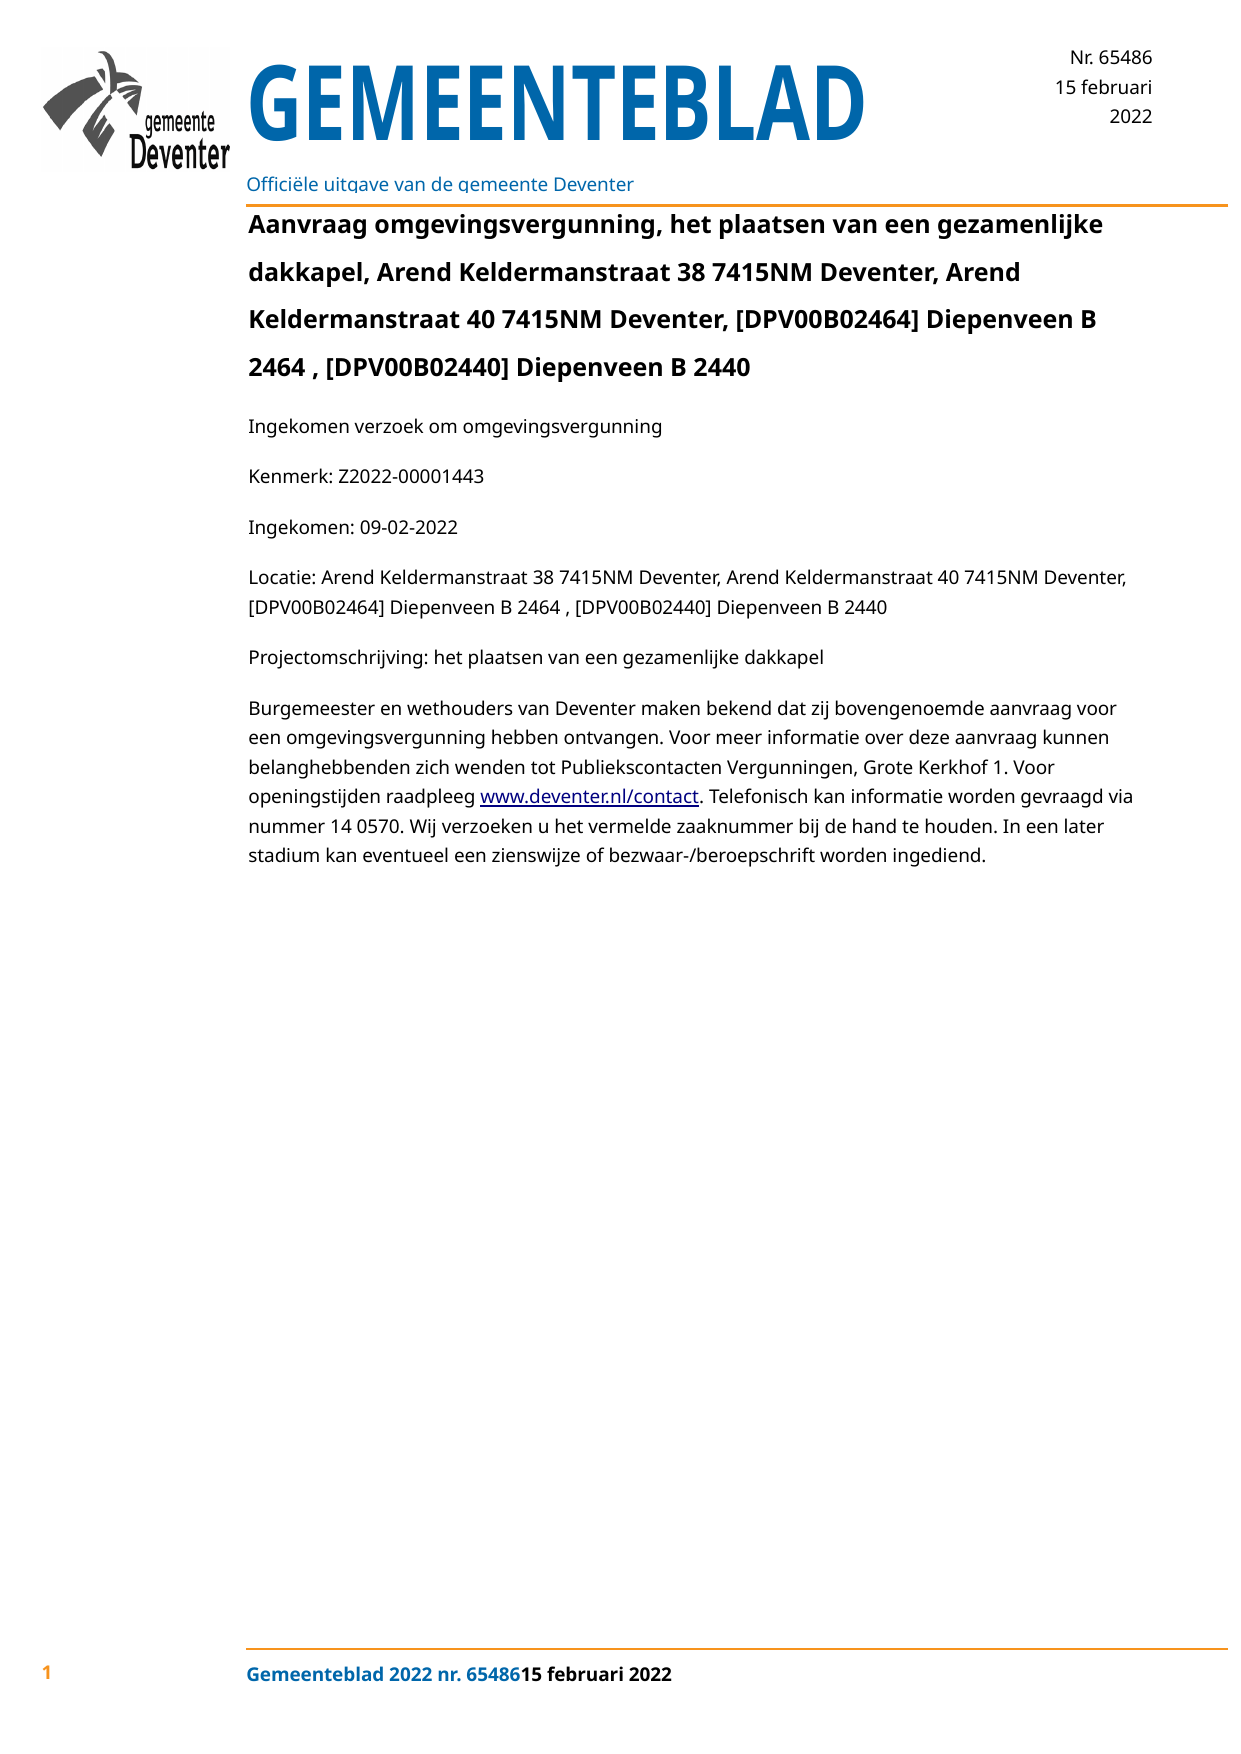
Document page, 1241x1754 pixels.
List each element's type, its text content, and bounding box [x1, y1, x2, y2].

text Kenmerk: Z2022-00001443 [248, 463, 1152, 489]
text Ingekomen: 09-02-2022 [248, 514, 1152, 540]
picture [41, 47, 231, 172]
text Projectomschrijving: het plaatsen van een gezamenlijke dakkapel [248, 644, 1152, 670]
text Aanvraag omgevingsvergunning, het plaatsen van een gezamenlijke dakkapel, Arend Keldermanstraat 38 7415NM Deventer, Arend Keldermanstraat 40 7415NM Deventer, [DPV00B02464] Diepenveen B 2464 , [DPV00B02440] Diepenveen B 2440 [248, 207, 1152, 384]
text Locatie: Arend Keldermanstraat 38 7415NM Deventer, Arend Keldermanstraat 40 7415NM Deventer, [DPV00B02464] Diepenveen B 2464 , [DPV00B02440] Diepenveen B 2440 [248, 564, 1152, 620]
text Burgemeester en wethouders van Deventer maken bekend dat zij bovengenoemde aanvraag voor een omgevingsvergunning hebben ontvangen. Voor meer informatie over deze aanvraag kunnen belanghebbenden zich wenden tot Publiekscontacten Vergunningen, Grote Kerkhof 1. Voor openingstijden raadpleeg www.deventer.nl/contact. Telefonisch kan informatie worden gevraagd via nummer 14 0570. Wij verzoeken u het vermelde zaaknummer bij de hand te houden. In een later stadium kan eventueel een zienswijze of bezwaar-/beroepschrift worden ingediend. [248, 695, 1152, 868]
text Ingekomen verzoek om omgevingsvergunning [248, 413, 1152, 439]
